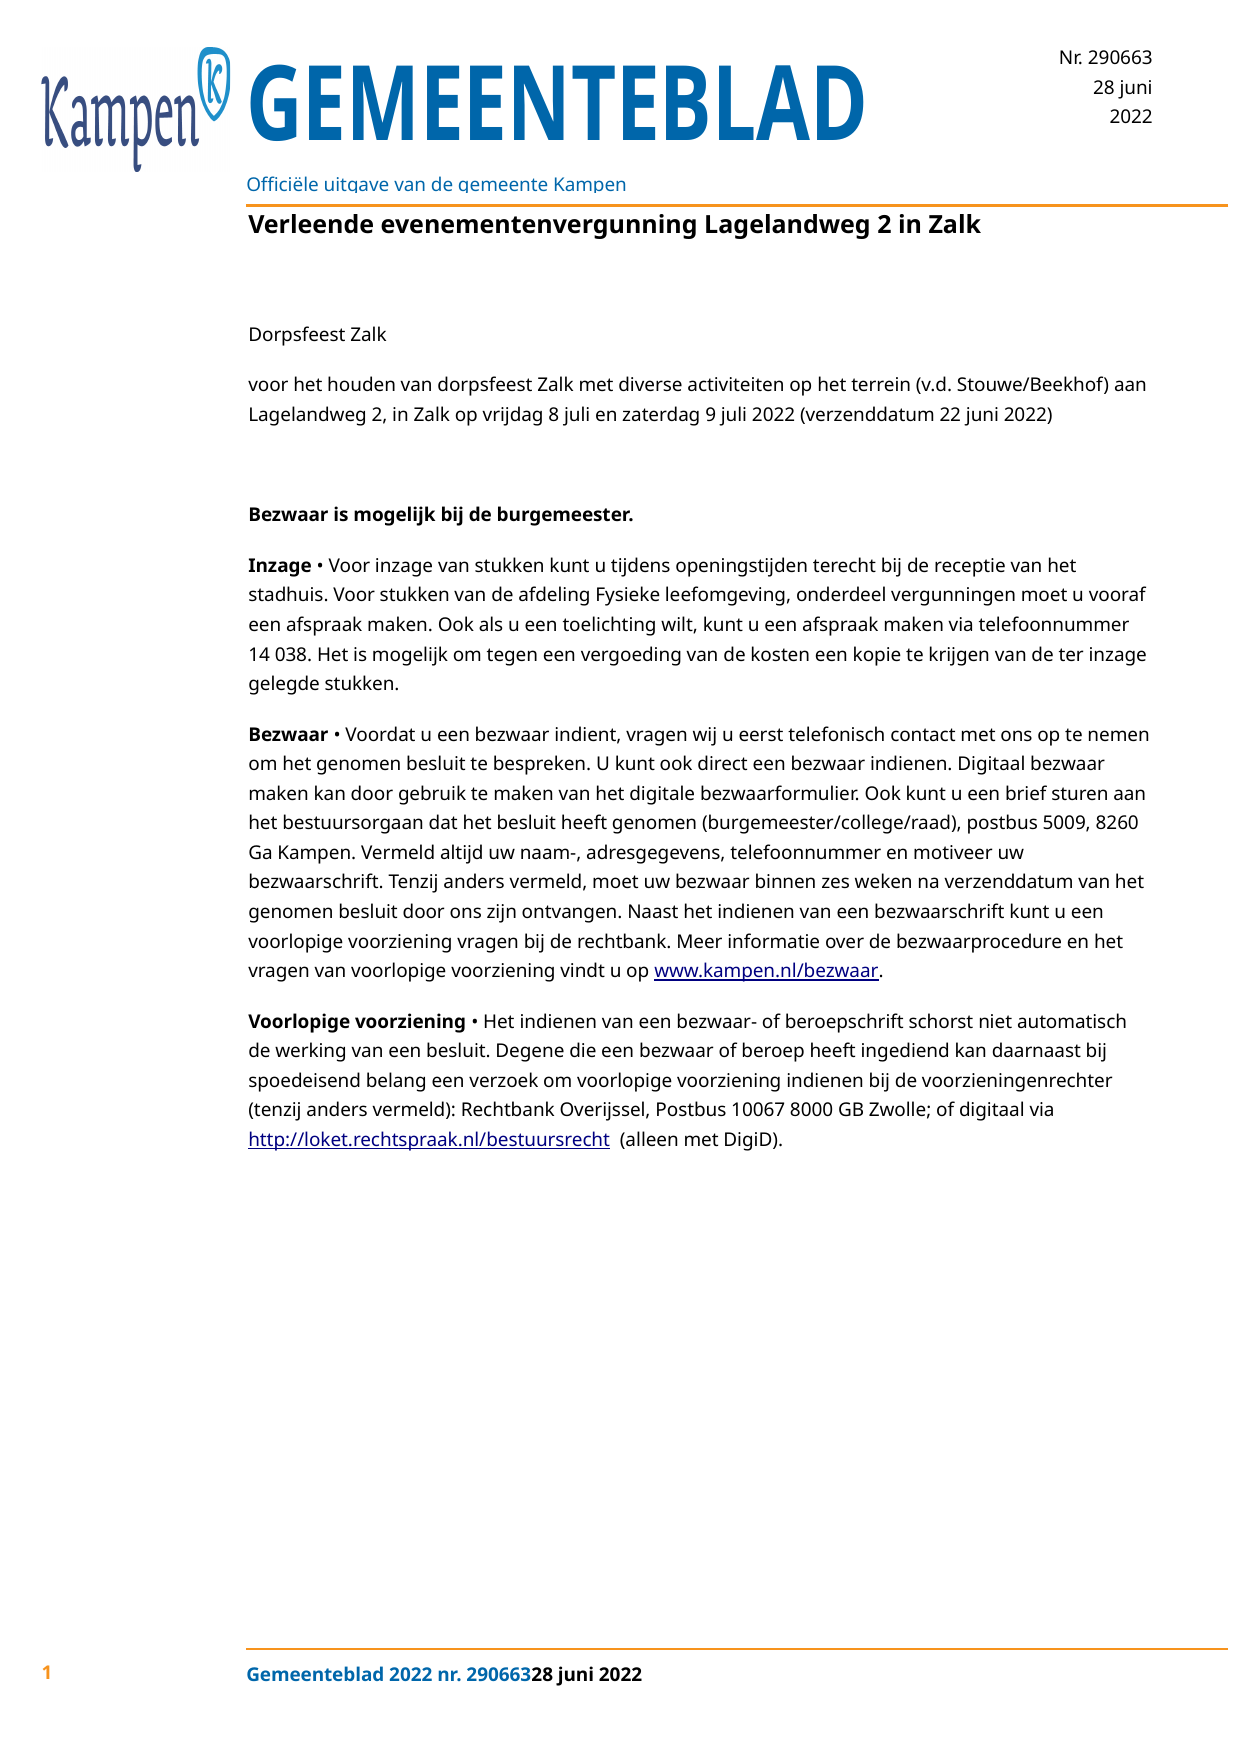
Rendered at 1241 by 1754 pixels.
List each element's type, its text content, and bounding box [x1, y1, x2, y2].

text Inzage • Voor inzage van stukken kunt u tijdens openingstijden terecht bij de receptie van het stadhuis. Voor stukken van de afdeling Fysieke leefomgeving, onderdeel vergunningen moet u vooraf een afspraak maken. Ook als u een toelichting wilt, kunt u een afspraak maken via telefoonnummer 14 038. Het is mogelijk om tegen een vergoeding van de kosten een kopie te krijgen van de ter inzage gelegde stukken. [248, 552, 1152, 696]
text Bezwaar • Voordat u een bezwaar indient, vragen wij u eerst telefonisch contact met ons op te nemen om het genomen besluit te bespreken. U kunt ook direct een bezwaar indienen. Digitaal bezwaar maken kan door gebruik te maken van het digitale bezwaarformulier. Ook kunt u een brief sturen aan het bestuursorgaan dat het besluit heeft genomen (burgemeester/college/raad), postbus 5009, 8260 Ga Kampen. Vermeld altijd uw naam-, adresgegevens, telefoonnummer en motiveer uw bezwaarschrift. Tenzij anders vermeld, moet uw bezwaar binnen zes weken na verzenddatum van het genomen besluit door ons zijn ontvangen. Naast het indienen van een bezwaarschrift kunt u een voorlopige voorziening vragen bij de rechtbank. Meer informatie over de bezwaarprocedure en het vragen van voorlopige voorziening vindt u op www.kampen.nl/bezwaar. [248, 721, 1152, 983]
text Verleende evenementenvergunning Lagelandweg 2 in Zalk [248, 207, 1152, 241]
text Dorpsfeest Zalk [248, 321, 1152, 346]
text Voorlopige voorziening • Het indienen van een bezwaar- of beroepschrift schorst niet automatisch de werking van een besluit. Degene die een bezwaar of beroep heeft ingediend kan daarnaast bij spoedeisend belang een verzoek om voorlopige voorziening indienen bij de voorzieningenrechter (tenzij anders vermeld): Rechtbank Overijssel, Postbus 10067 8000 GB Zwolle; of digitaal via http://loket.rechtspraak.nl/bestuursrecht (alleen met DigiD). [248, 1008, 1152, 1152]
text voor het houden van dorpsfeest Zalk met diverse activiteiten op het terrein (v.d. Stouwe/Beekhof) aan Lagelandweg 2, in Zalk op vrijdag 8 juli en zaterdag 9 juli 2022 (verzenddatum 22 juni 2022) [248, 371, 1152, 426]
text Bezwaar is mogelijk bij de burgemeester. [248, 502, 1152, 527]
picture [41, 47, 231, 172]
